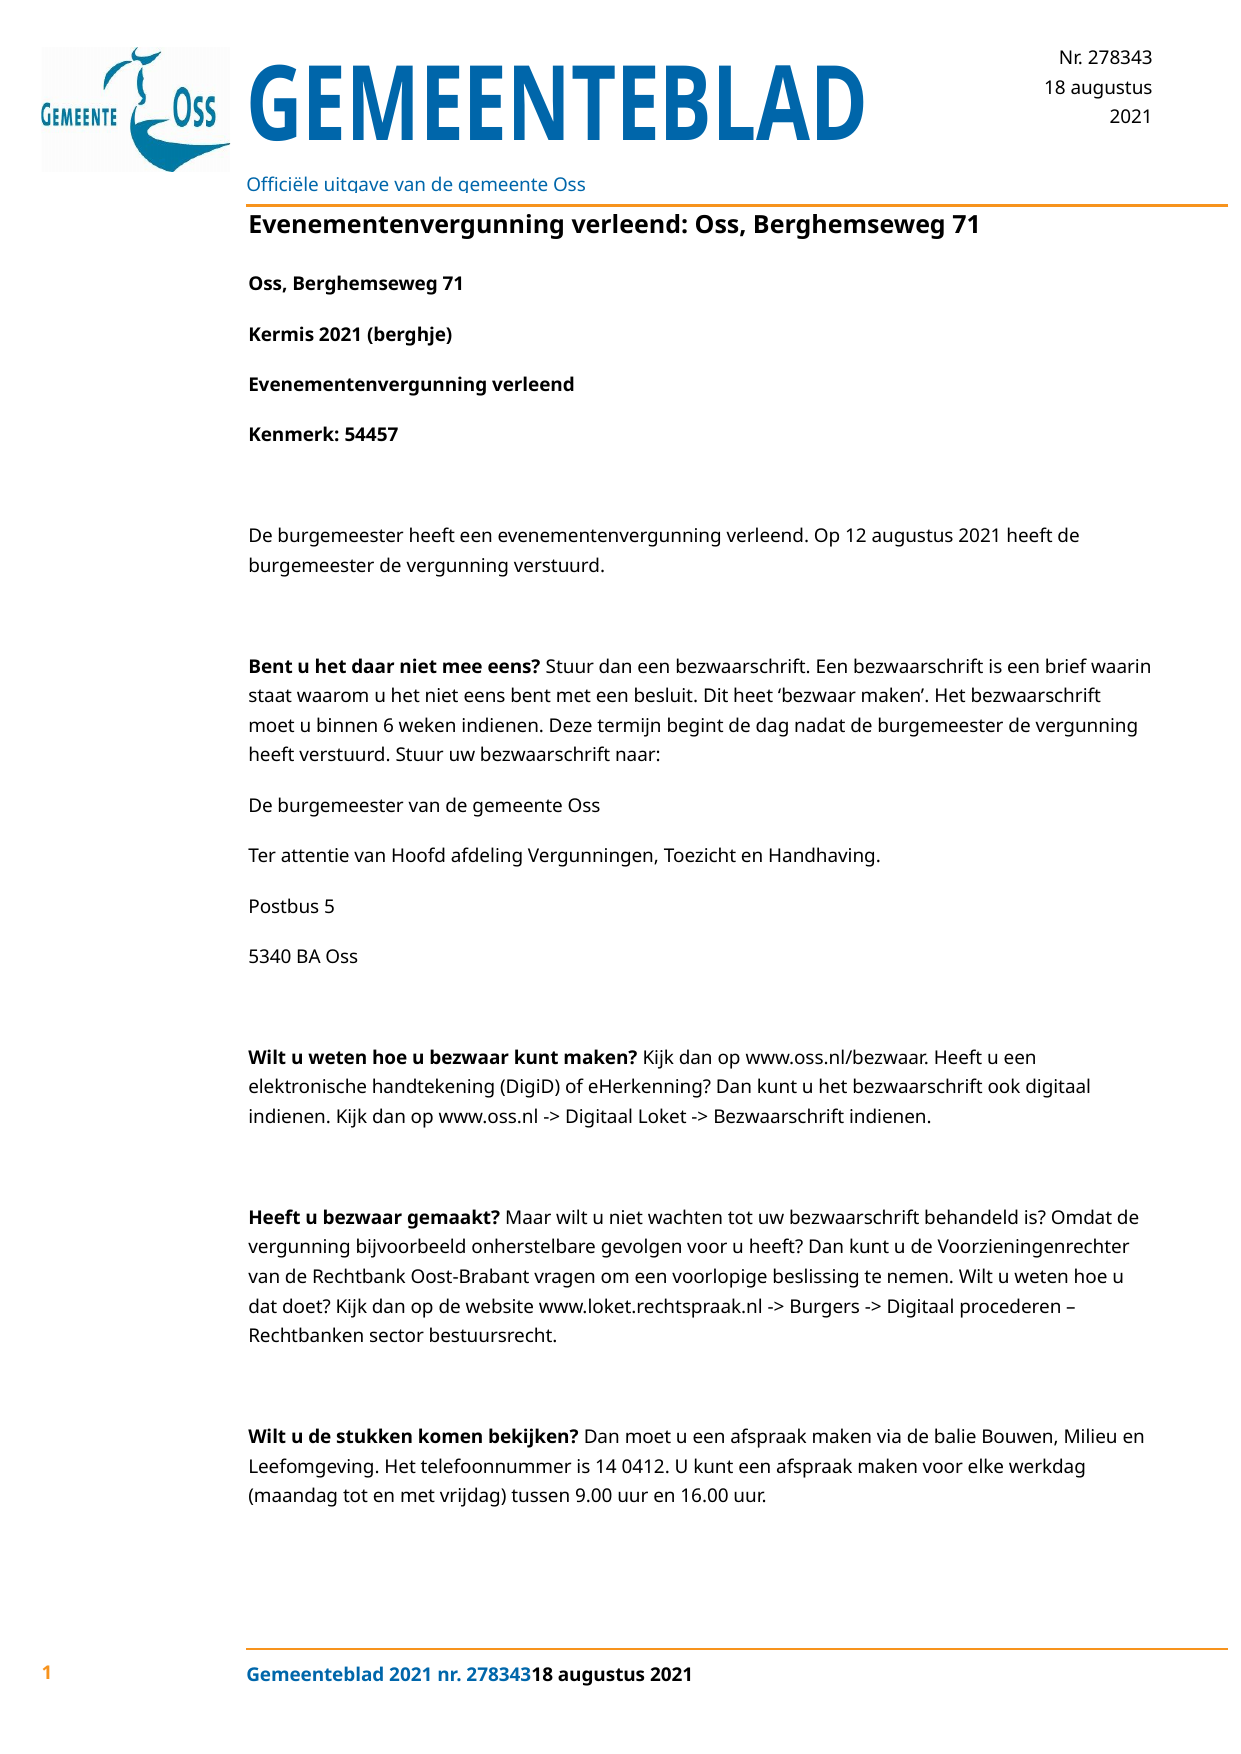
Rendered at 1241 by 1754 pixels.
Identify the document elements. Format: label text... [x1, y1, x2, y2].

text Bent u het daar niet mee eens? Stuur dan een bezwaarschrift. Een bezwaarschrift is een brief waarin staat waarom u het niet eens bent met een besluit. Dit heet ‘bezwaar maken’. Het bezwaarschrift moet u binnen 6 weken indienen. Deze termijn begint de dag nadat de burgemeester de vergunning heeft verstuurd. Stuur uw bezwaarschrift naar: [248, 653, 1152, 767]
text Postbus 5 [248, 893, 1152, 918]
text Heeft u bezwaar gemaakt? Maar wilt u niet wachten tot uw bezwaarschrift behandeld is? Omdat de vergunning bijvoorbeeld onherstelbare gevolgen voor u heeft? Dan kunt u de Voorzieningenrechter van de Rechtbank Oost-Brabant vragen om een voorlopige beslissing te nemen. Wilt u weten hoe u dat doet? Kijk dan op de website www.loket.rechtspraak.nl -> Burgers -> Digitaal procederen – Rechtbanken sector bestuursrecht. [248, 1204, 1152, 1348]
text Wilt u de stukken komen bekijken? Dan moet u een afspraak maken via de balie Bouwen, Milieu en Leefomgeving. Het telefoonnummer is 14 0412. U kunt een afspraak maken voor elke werkdag (maandag tot en met vrijdag) tussen 9.00 uur en 16.00 uur. [248, 1423, 1152, 1508]
text Evenementenvergunning verleend: Oss, Berghemseweg 71 [248, 207, 1152, 241]
text De burgemeester van de gemeente Oss [248, 792, 1152, 818]
text De burgemeester heeft een evenementenvergunning verleend. Op 12 augustus 2021 heeft de burgemeester de vergunning verstuurd. [248, 522, 1152, 578]
text Evenementenvergunning verleend [248, 371, 1152, 397]
text Ter attentie van Hoofd afdeling Vergunningen, Toezicht en Handhaving. [248, 842, 1152, 868]
text 5340 BA Oss [248, 943, 1152, 969]
picture [41, 47, 231, 172]
text Kermis 2021 (berghje) [248, 321, 1152, 346]
text Kenmerk: 54457 [248, 422, 1152, 447]
text Wilt u weten hoe u bezwaar kunt maken? Kijk dan op www.oss.nl/bezwaar. Heeft u een elektronische handtekening (DigiD) of eHerkenning? Dan kunt u het bezwaarschrift ook digitaal indienen. Kijk dan op www.oss.nl -> Digitaal Loket -> Bezwaarschrift indienen. [248, 1044, 1152, 1129]
text Oss, Berghemseweg 71 [248, 270, 1152, 296]
